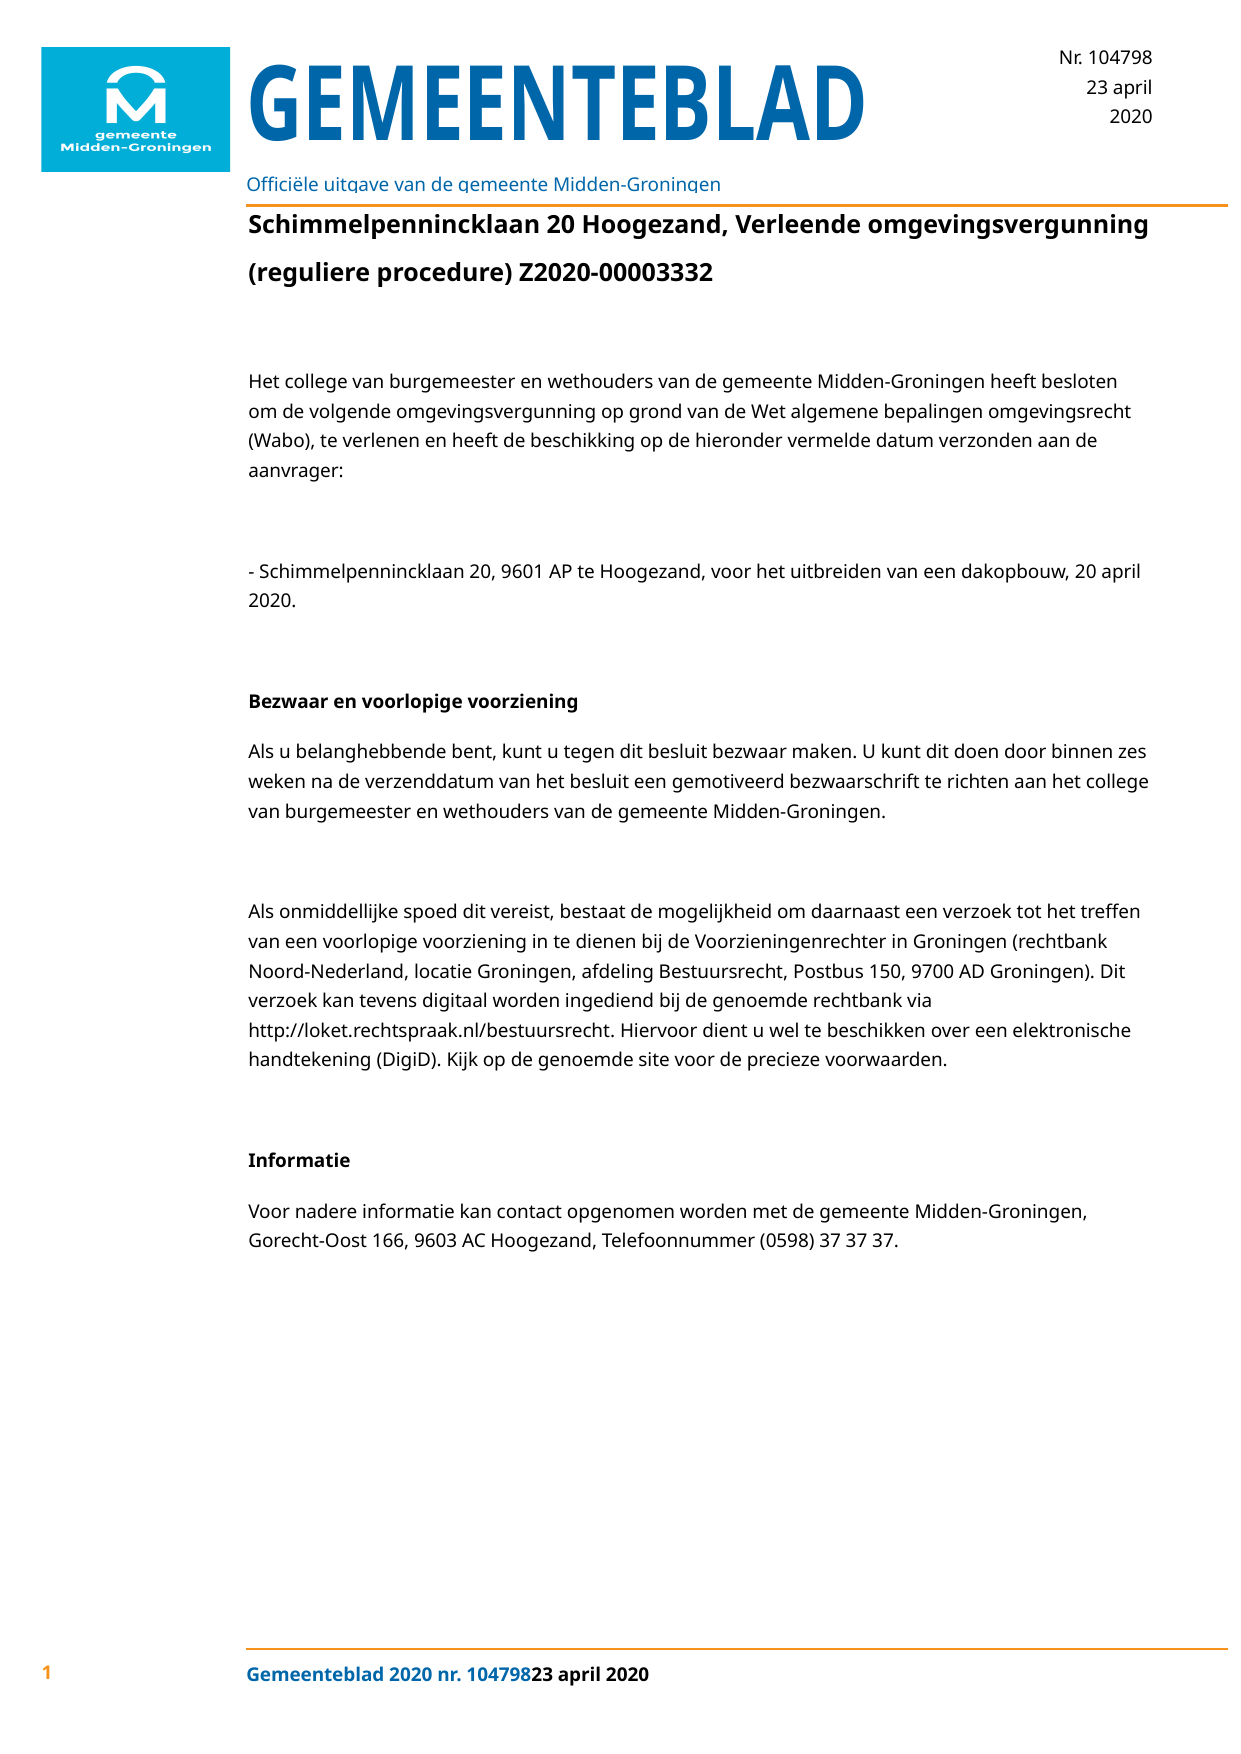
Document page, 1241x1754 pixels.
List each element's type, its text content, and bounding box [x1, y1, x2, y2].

text Schimmelpennincklaan 20 Hoogezand, Verleende omgevingsvergunning (reguliere procedure) Z2020-00003332 [248, 207, 1152, 288]
text Voor nadere informatie kan contact opgenomen worden met de gemeente Midden-Groningen, Gorecht-Oost 166, 9603 AC Hoogezand, Telefoonnummer (0598) 37 37 37. [248, 1198, 1152, 1253]
text Bezwaar en voorlopige voorziening [248, 688, 1152, 714]
text Het college van burgemeester en wethouders van de gemeente Midden-Groningen heeft besloten om de volgende omgevingsvergunning op grond van de Wet algemene bepalingen omgevingsrecht (Wabo), te verlenen en heeft de beschikking op de hieronder vermelde datum verzonden aan de aanvrager: [248, 368, 1152, 483]
text Als onmiddellijke spoed dit vereist, bestaat de mogelijkheid om daarnaast een verzoek tot het treffen van een voorlopige voorziening in te dienen bij de Voorzieningenrechter in Groningen (rechtbank Noord-Nederland, locatie Groningen, afdeling Bestuursrecht, Postbus 150, 9700 AD Groningen). Dit verzoek kan tevens digitaal worden ingediend bij de genoemde rechtbank via http://loket.rechtspraak.nl/bestuursrecht. Hiervoor dient u wel te beschikken over een elektronische handtekening (DigiD). Kijk op de genoemde site voor de precieze voorwaarden. [248, 899, 1152, 1072]
picture [107, 89, 165, 122]
text - Schimmelpennincklaan 20, 9601 AP te Hoogezand, voor het uitbreiden van een dakopbouw, 20 april 2020. [248, 558, 1152, 613]
text Informatie [248, 1147, 1152, 1173]
text Als u belanghebbende bent, kunt u tegen dit besluit bezwaar maken. U kunt dit doen door binnen zes weken na de verzenddatum van het besluit een gemotiveerd bezwaarschrift te richten aan het college van burgemeester en wethouders van de gemeente Midden-Groningen. [248, 739, 1152, 824]
picture [184, 146, 190, 153]
picture [108, 66, 164, 82]
